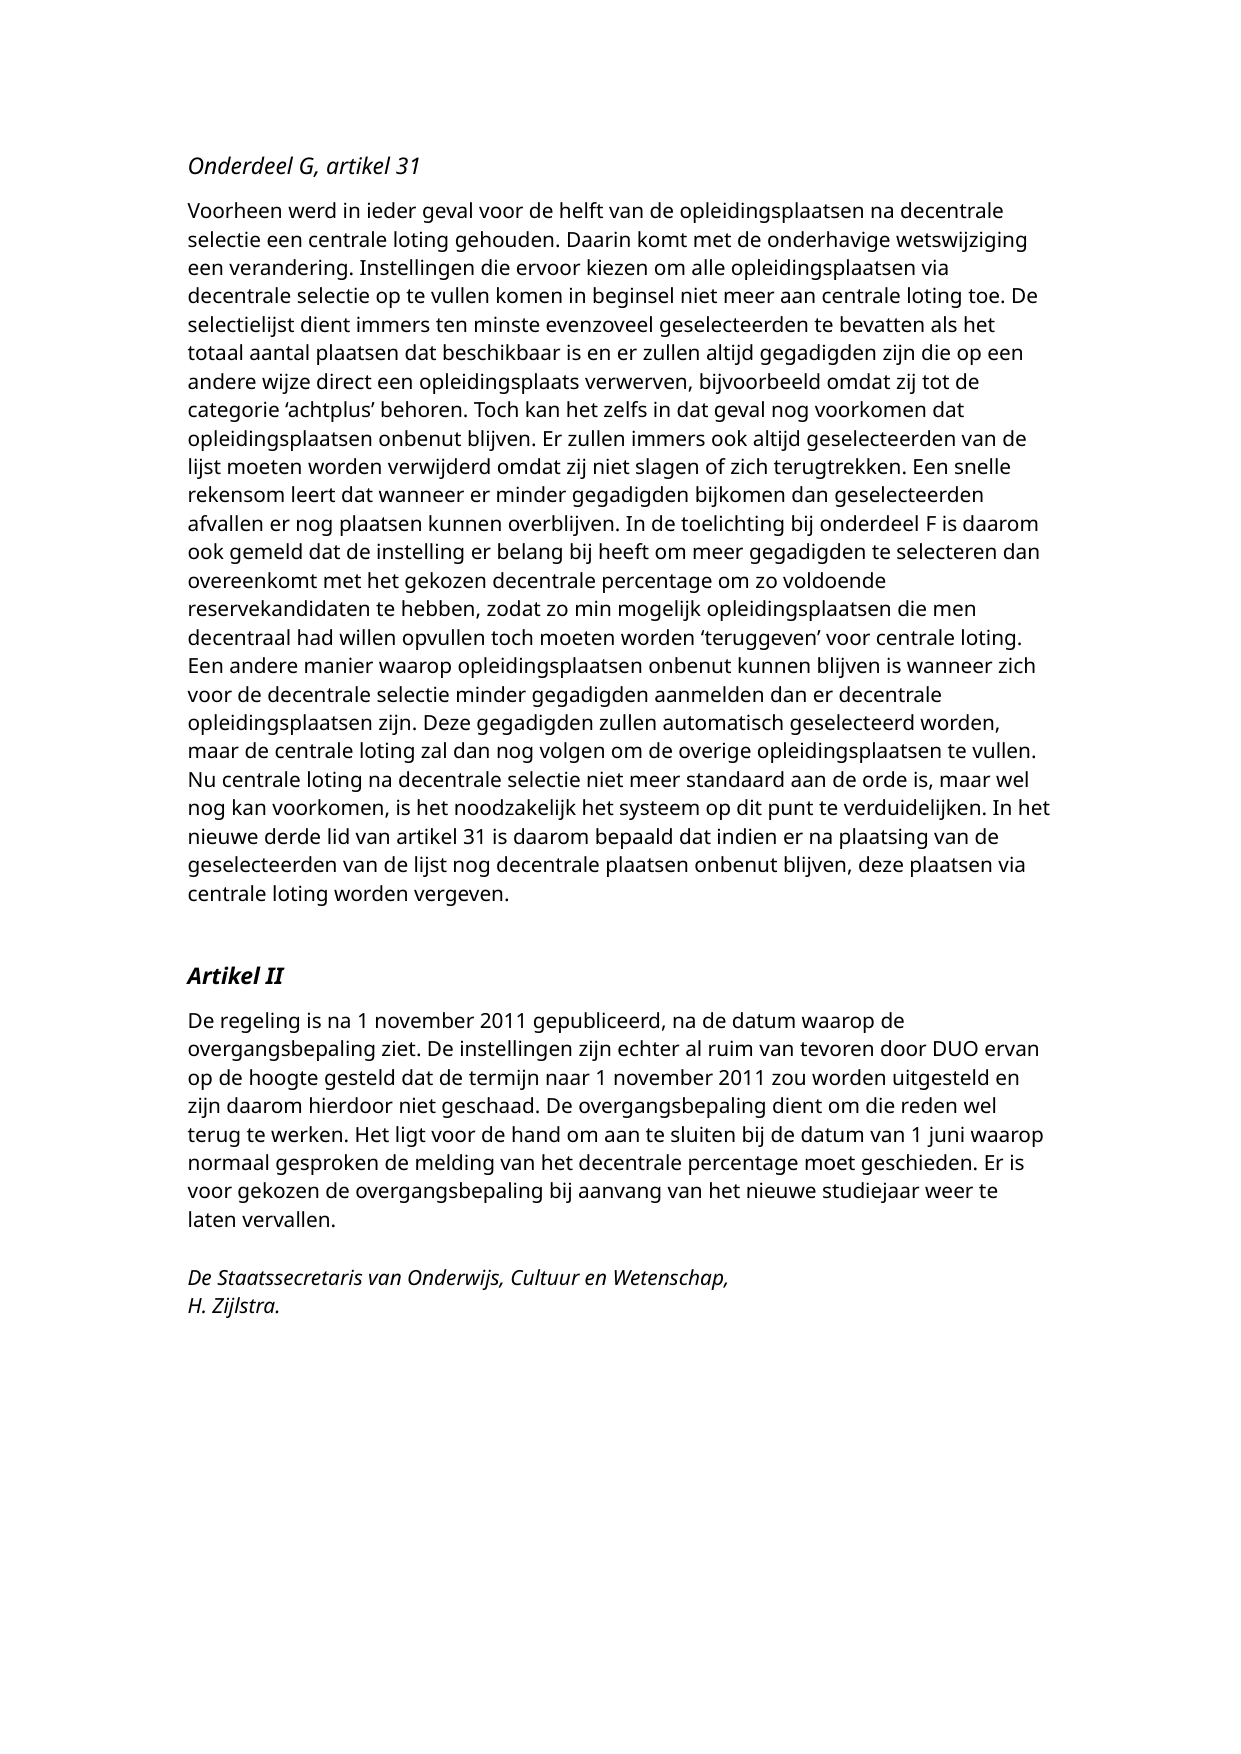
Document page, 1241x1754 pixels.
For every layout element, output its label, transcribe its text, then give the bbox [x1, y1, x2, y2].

text De regeling is na 1 november 2011 gepubliceerd, na de datum waarop de overgangsbepaling ziet. De instellingen zijn echter al ruim van tevoren door DUO ervan op de hoogte gesteld dat de termijn naar 1 november 2011 zou worden uitgesteld en zijn daarom hierdoor niet geschaad. De overgangsbepaling dient om die reden wel terug te werken. Het ligt voor de hand om aan te sluiten bij de datum van 1 juni waarop normaal gesproken de melding van het decentrale percentage moet geschieden. Er is voor gekozen de overgangsbepaling bij aanvang van het nieuwe studiejaar weer te laten vervallen. [187, 1006, 1053, 1233]
text Nu centrale loting na decentrale selectie niet meer standaard aan de orde is, maar wel nog kan voorkomen, is het noodzakelijk het systeem op dit punt te verduidelijken. In het nieuwe derde lid van artikel 31 is daarom bepaald dat indien er na plaatsing van de geselecteerden van de lijst nog decentrale plaatsen onbenut blijven, deze plaatsen via centrale loting worden vergeven. [187, 765, 1053, 907]
text De Staatssecretaris van Onderwijs, Cultuur en Wetenschap, [187, 1263, 1053, 1291]
text Voorheen werd in ieder geval voor de helft van de opleidingsplaatsen na decentrale selectie een centrale loting gehouden. Daarin komt met de onderhavige wetswijziging een verandering. Instellingen die ervoor kiezen om alle opleidingsplaatsen via decentrale selectie op te vullen komen in beginsel niet meer aan centrale loting toe. De selectielijst dient immers ten minste evenzoveel geselecteerden te bevatten als het totaal aantal plaatsen dat beschikbaar is en er zullen altijd gegadigden zijn die op een andere wijze direct een opleidingsplaats verwerven, bijvoorbeeld omdat zij tot de categorie ‘achtplus’ behoren. Toch kan het zelfs in dat geval nog voorkomen dat opleidingsplaatsen onbenut blijven. Er zullen immers ook altijd geselecteerden van de lijst moeten worden verwijderd omdat zij niet slagen of zich terugtrekken. Een snelle rekensom leert dat wanneer er minder gegadigden bijkomen dan geselecteerden afvallen er nog plaatsen kunnen overblijven. In de toelichting bij onderdeel F is daarom ook gemeld dat de instelling er belang bij heeft om meer gegadigden te selecteren dan overeenkomt met het gekozen decentrale percentage om zo voldoende reservekandidaten te hebben, zodat zo min mogelijk opleidingsplaatsen die men decentraal had willen opvullen toch moeten worden ‘teruggeven’ voor centrale loting. [187, 196, 1053, 651]
text Een andere manier waarop opleidingsplaatsen onbenut kunnen blijven is wanneer zich voor de decentrale selectie minder gegadigden aanmelden dan er decentrale opleidingsplaatsen zijn. Deze gegadigden zullen automatisch geselecteerd worden, maar de centrale loting zal dan nog volgen om de overige opleidingsplaatsen te vullen. [187, 651, 1053, 765]
text H. Zijlstra. [187, 1291, 1053, 1320]
subtitle Artikel II [187, 960, 1053, 991]
subtitle Onderdeel G, artikel 31 [187, 150, 1053, 181]
